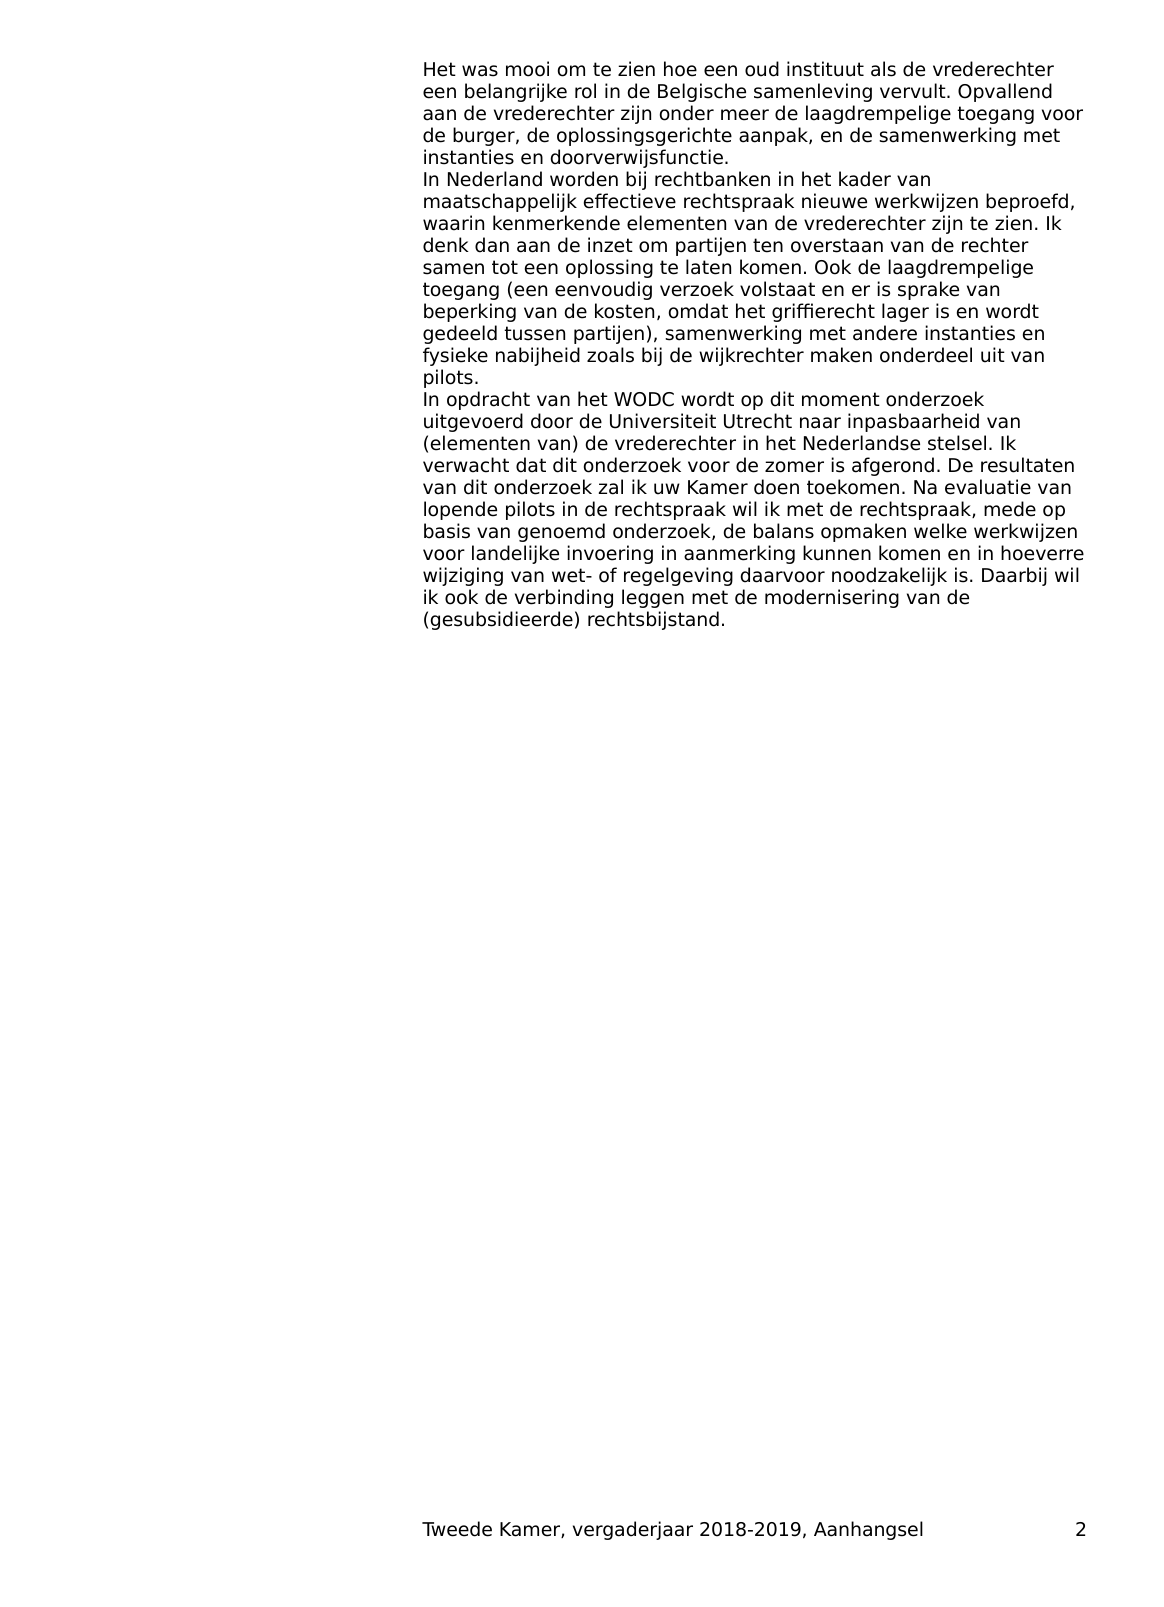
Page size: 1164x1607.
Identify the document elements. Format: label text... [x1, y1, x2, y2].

text In Nederland worden bij rechtbanken in het kader van maatschappelijk effectieve rechtspraak nieuwe werkwijzen beproefd, waarin kenmerkende elementen van de vrederechter zijn te zien. Ik denk dan aan de inzet om partijen ten overstaan van de rechter samen tot een oplossing te laten komen. Ook de laagdrempelige toegang (een eenvoudig verzoek volstaat en er is sprake van beperking van de kosten, omdat het griffierecht lager is en wordt gedeeld tussen partijen), samenwerking met andere instanties en fysieke nabijheid zoals bij de wijkrechter maken onderdeel uit van pilots. [422, 169, 1087, 389]
text Het was mooi om te zien hoe een oud instituut als de vrederechter een belangrijke rol in de Belgische samenleving vervult. Opvallend aan de vrederechter zijn onder meer de laagdrempelige toegang voor de burger, de oplossingsgerichte aanpak, en de samenwerking met instanties en doorverwijsfunctie. [422, 59, 1087, 169]
text In opdracht van het WODC wordt op dit moment onderzoek uitgevoerd door de Universiteit Utrecht naar inpasbaarheid van (elementen van) de vrederechter in het Nederlandse stelsel. Ik verwacht dat dit onderzoek voor de zomer is afgerond. De resultaten van dit onderzoek zal ik uw Kamer doen toekomen. Na evaluatie van lopende pilots in de rechtspraak wil ik met de rechtspraak, mede op basis van genoemd onderzoek, de balans opmaken welke werkwijzen voor landelijke invoering in aanmerking kunnen komen en in hoeverre wijziging van wet- of regelgeving daarvoor noodzakelijk is. Daarbij wil ik ook de verbinding leggen met de modernisering van de (gesubsidieerde) rechtsbijstand. [422, 389, 1087, 631]
